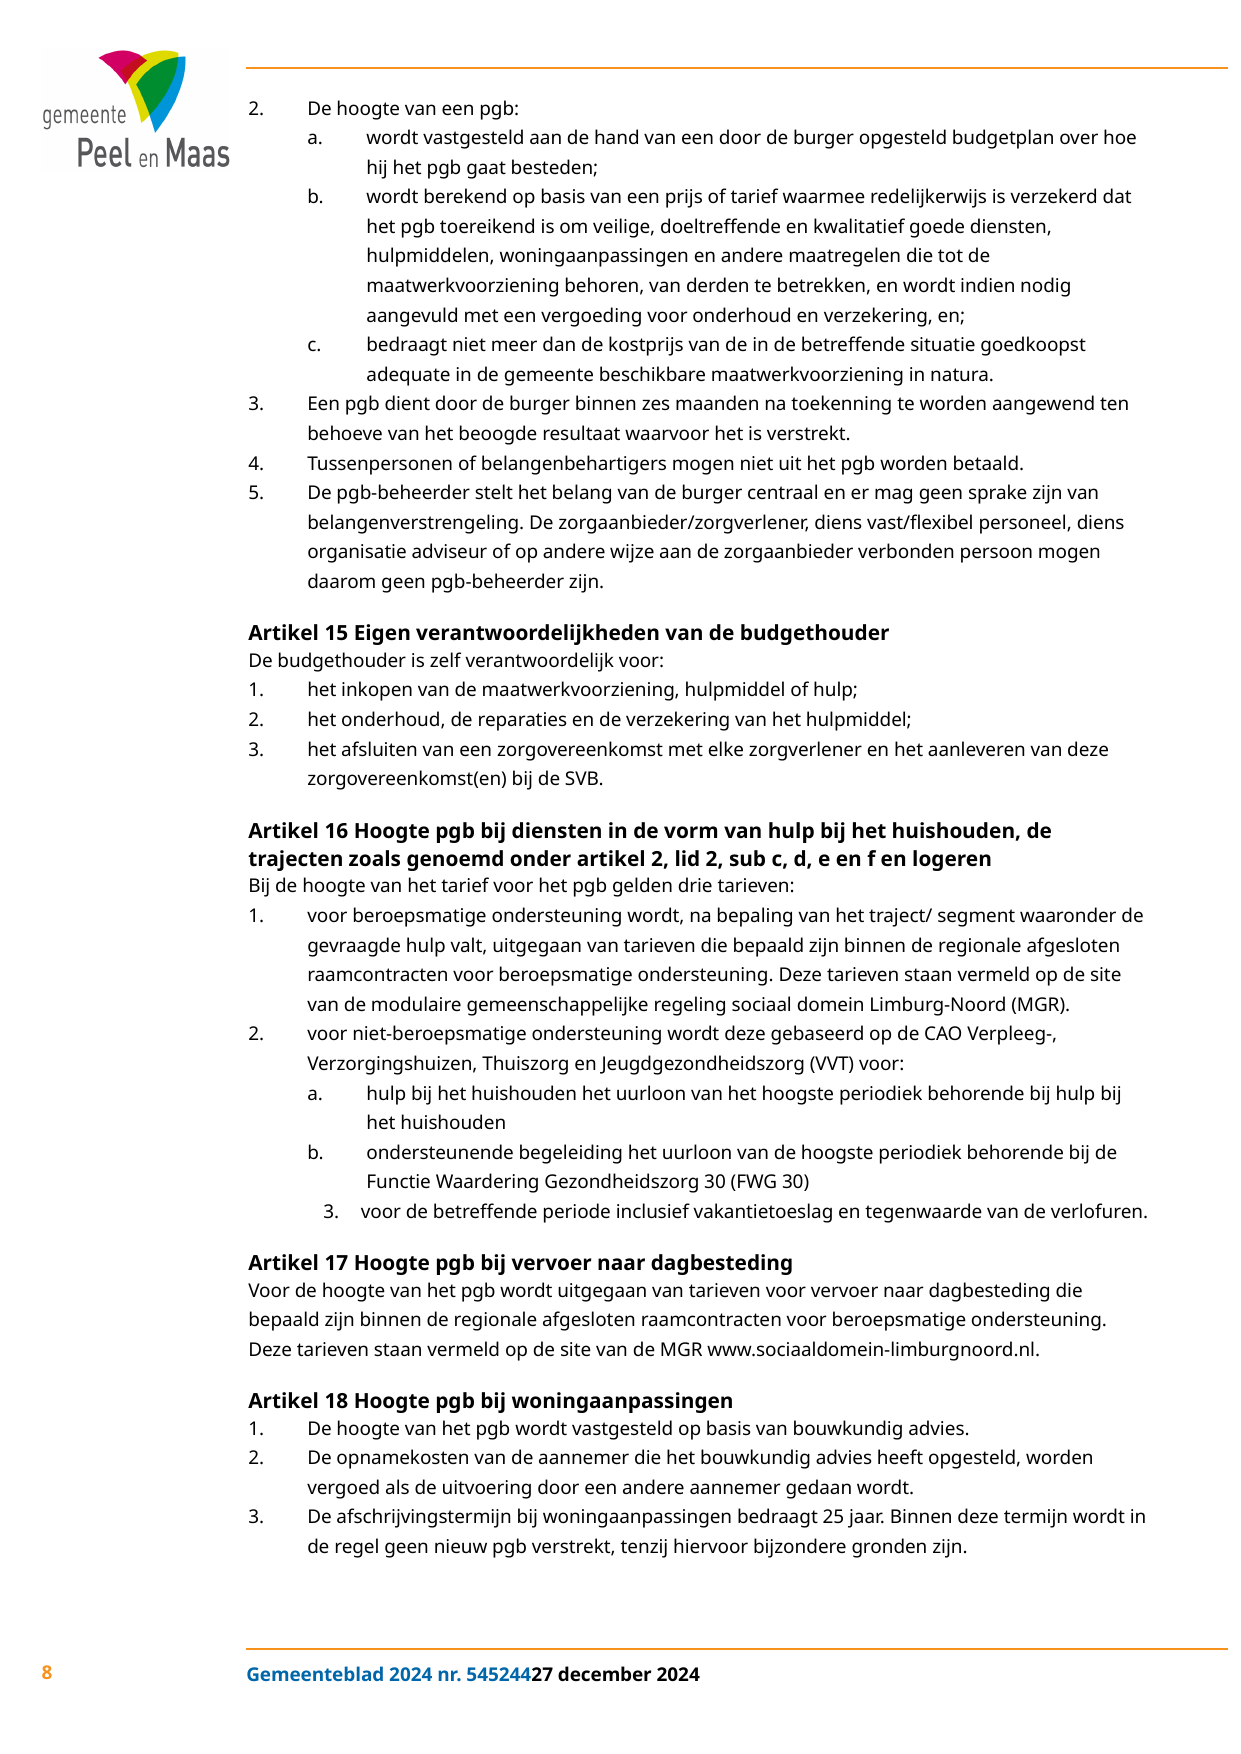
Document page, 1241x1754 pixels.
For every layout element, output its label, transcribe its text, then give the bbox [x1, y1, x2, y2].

list wordt vastgesteld aan de hand van een door de burger opgesteld budgetplan over hoe hij het pgb gaat besteden; [307, 124, 1152, 180]
text De budgethouder is zelf verantwoordelijk voor: [248, 647, 1152, 673]
list bedraagt niet meer dan de kostprijs van de in de betreffende situatie goedkoopst adequate in de gemeente beschikbare maatwerkvoorziening in natura. [307, 331, 1152, 387]
list De hoogte van het pgb wordt vastgesteld op basis van bouwkundig advies. [248, 1415, 1152, 1441]
text Artikel 15 Eigen verantwoordelijkheden van de budgethouder [248, 618, 1152, 647]
text Artikel 18 Hoogte pgb bij woningaanpassingen [248, 1386, 1152, 1415]
list De pgb-beheerder stelt het belang van de burger centraal en er mag geen sprake zijn van belangenverstrengeling. De zorgaanbieder/zorgverlener, diens vast/flexibel personeel, diens organisatie adviseur of op andere wijze aan de zorgaanbieder verbonden persoon mogen daarom geen pgb-beheerder zijn. [248, 479, 1152, 594]
list voor de betreffende periode inclusief vakantietoeslag en tegenwaarde van de verlofuren. [323, 1198, 1152, 1224]
list wordt berekend op basis van een prijs of tarief waarmee redelijkerwijs is verzekerd dat het pgb toereikend is om veilige, doeltreffende en kwalitatief goede diensten, hulpmiddelen, woningaanpassingen en andere maatregelen die tot de maatwerkvoorziening behoren, van derden te betrekken, en wordt indien nodig aangevuld met een vergoeding voor onderhoud en verzekering, en; [307, 183, 1152, 328]
picture [41, 47, 231, 172]
list het onderhoud, de reparaties en de verzekering van het hulpmiddel; [248, 706, 1152, 732]
list Tussenpersonen of belangenbehartigers mogen niet uit het pgb worden betaald. [248, 450, 1152, 476]
list voor niet-beroepsmatige ondersteuning wordt deze gebaseerd op de CAO Verpleeg-, Verzorgingshuizen, Thuiszorg en Jeugdgezondheidszorg (VVT) voor: [248, 1021, 1152, 1076]
text Artikel 17 Hoogte pgb bij vervoer naar dagbesteding [248, 1248, 1152, 1277]
list ondersteunende begeleiding het uurloon van de hoogste periodiek behorende bij de Functie Waardering Gezondheidszorg 30 (FWG 30) [307, 1139, 1152, 1194]
list De opnamekosten van de aannemer die het bouwkundig advies heeft opgesteld, worden vergoed als de uitvoering door een andere aannemer gedaan wordt. [248, 1444, 1152, 1500]
list het afsluiten van een zorgovereenkomst met elke zorgverlener en het aanleveren van deze zorgovereenkomst(en) bij de SVB. [248, 736, 1152, 791]
text Voor de hoogte van het pgb wordt uitgegaan van tarieven voor vervoer naar dagbesteding die bepaald zijn binnen de regionale afgesloten raamcontracten voor beroepsmatige ondersteuning. Deze tarieven staan vermeld op de site van de MGR www.sociaaldomein-limburgnoord.nl. [248, 1277, 1152, 1362]
text Bij de hoogte van het tarief voor het pgb gelden drie tarieven: [248, 873, 1152, 898]
list hulp bij het huishouden het uurloon van het hoogste periodiek behorende bij hulp bij het huishouden [307, 1080, 1152, 1135]
list het inkopen van de maatwerkvoorziening, hulpmiddel of hulp; [248, 677, 1152, 702]
text Artikel 16 Hoogte pgb bij diensten in de vorm van hulp bij het huishouden, de trajecten zoals genoemd onder artikel 2, lid 2, sub c, d, e en f en logeren [248, 816, 1152, 873]
list Een pgb dient door de burger binnen zes maanden na toekenning te worden aangewend ten behoeve van het beoogde resultaat waarvoor het is verstrekt. [248, 391, 1152, 446]
list voor beroepsmatige ondersteuning wordt, na bepaling van het traject/ segment waaronder de gevraagde hulp valt, uitgegaan van tarieven die bepaald zijn binnen de regionale afgesloten raamcontracten voor beroepsmatige ondersteuning. Deze tarieven staan vermeld op de site van de modulaire gemeenschappelijke regeling sociaal domein Limburg-Noord (MGR). [248, 902, 1152, 1017]
list De afschrijvingstermijn bij woningaanpassingen bedraagt 25 jaar. Binnen deze termijn wordt in de regel geen nieuw pgb verstrekt, tenzij hiervoor bijzondere gronden zijn. [248, 1504, 1152, 1559]
list De hoogte van een pgb: [248, 95, 1152, 121]
